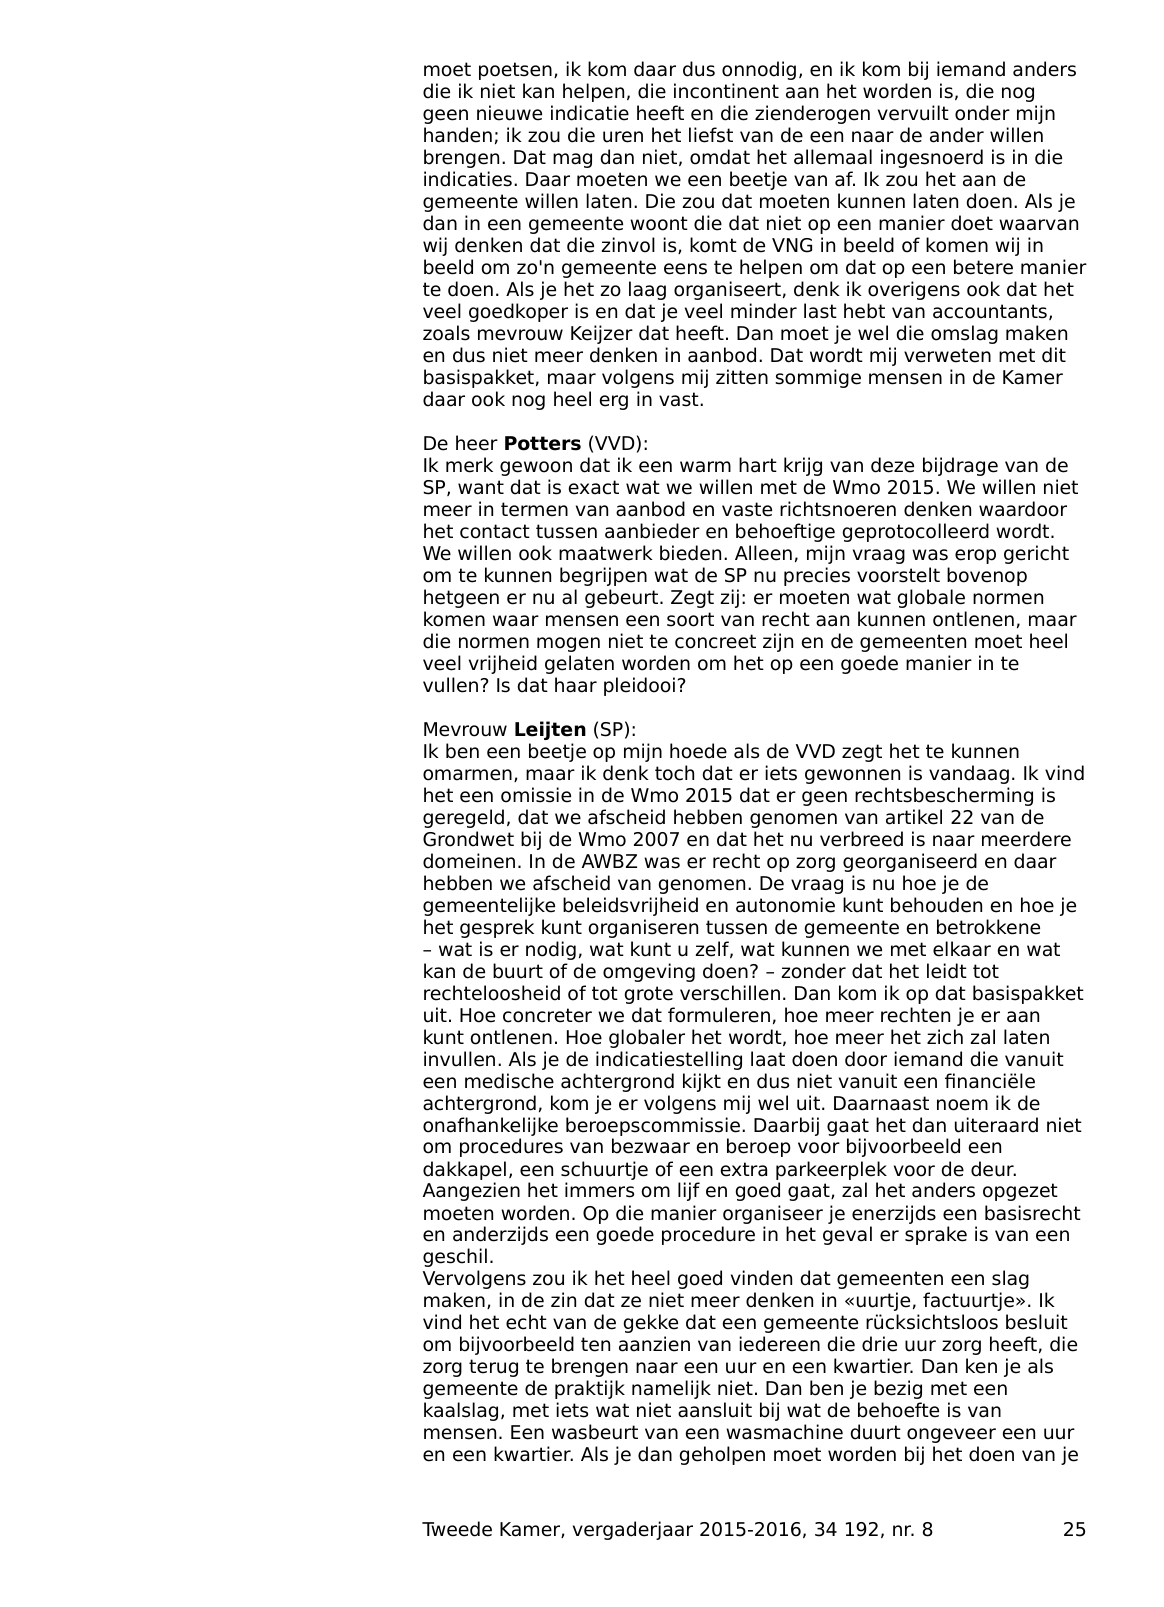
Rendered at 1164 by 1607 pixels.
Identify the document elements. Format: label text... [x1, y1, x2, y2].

text moet poetsen, ik kom daar dus onnodig, en ik kom bij iemand anders die ik niet kan helpen, die incontinent aan het worden is, die nog geen nieuwe indicatie heeft en die zienderogen vervuilt onder mijn handen; ik zou die uren het liefst van de een naar de ander willen brengen. Dat mag dan niet, omdat het allemaal ingesnoerd is in die indicaties. Daar moeten we een beetje van af. Ik zou het aan de gemeente willen laten. Die zou dat moeten kunnen laten doen. Als je dan in een gemeente woont die dat niet op een manier doet waarvan wij denken dat die zinvol is, komt de VNG in beeld of komen wij in beeld om zo'n gemeente eens te helpen om dat op een betere manier te doen. Als je het zo laag organiseert, denk ik overigens ook dat het veel goedkoper is en dat je veel minder last hebt van accountants, zoals mevrouw Keijzer dat heeft. Dan moet je wel die omslag maken en dus niet meer denken in aanbod. Dat wordt mij verweten met dit basispakket, maar volgens mij zitten sommige mensen in de Kamer daar ook nog heel erg in vast. [422, 59, 1087, 411]
text Vervolgens zou ik het heel goed vinden dat gemeenten een slag maken, in de zin dat ze niet meer denken in «uurtje, factuurtje». Ik vind het echt van de gekke dat een gemeente rücksichtsloos besluit om bijvoorbeeld ten aanzien van iedereen die drie uur zorg heeft, die zorg terug te brengen naar een uur en een kwartier. Dan ken je als gemeente de praktijk namelijk niet. Dan ben je bezig met een kaalslag, met iets wat niet aansluit bij wat de behoefte is van mensen. Een wasbeurt van een wasmachine duurt ongeveer een uur en een kwartier. Als je dan geholpen moet worden bij het doen van je [422, 1268, 1087, 1466]
text Mevrouw Leijten (SP): [422, 719, 1087, 741]
text De heer Potters (VVD): [422, 433, 1087, 455]
text Ik ben een beetje op mijn hoede als de VVD zegt het te kunnen omarmen, maar ik denk toch dat er iets gewonnen is vandaag. Ik vind het een omissie in de Wmo 2015 dat er geen rechtsbescherming is geregeld, dat we afscheid hebben genomen van artikel 22 van de Grondwet bij de Wmo 2007 en dat het nu verbreed is naar meerdere domeinen. In de AWBZ was er recht op zorg georganiseerd en daar hebben we afscheid van genomen. De vraag is nu hoe je de gemeentelijke beleidsvrijheid en autonomie kunt behouden en hoe je het gesprek kunt organiseren tussen de gemeente en betrokkene – wat is er nodig, wat kunt u zelf, wat kunnen we met elkaar en wat kan de buurt of de omgeving doen? – zonder dat het leidt tot rechteloosheid of tot grote verschillen. Dan kom ik op dat basispakket uit. Hoe concreter we dat formuleren, hoe meer rechten je er aan kunt ontlenen. Hoe globaler het wordt, hoe meer het zich zal laten invullen. Als je de indicatiestelling laat doen door iemand die vanuit een medische achtergrond kijkt en dus niet vanuit een financiële achtergrond, kom je er volgens mij wel uit. Daarnaast noem ik de onafhankelijke beroepscommissie. Daarbij gaat het dan uiteraard niet om procedures van bezwaar en beroep voor bijvoorbeeld een dakkapel, een schuurtje of een extra parkeerplek voor de deur. Aangezien het immers om lijf en goed gaat, zal het anders opgezet moeten worden. Op die manier organiseer je enerzijds een basisrecht en anderzijds een goede procedure in het geval er sprake is van een geschil. [422, 741, 1087, 1268]
text Ik merk gewoon dat ik een warm hart krijg van deze bijdrage van de SP, want dat is exact wat we willen met de Wmo 2015. We willen niet meer in termen van aanbod en vaste richtsnoeren denken waardoor het contact tussen aanbieder en behoeftige geprotocolleerd wordt. We willen ook maatwerk bieden. Alleen, mijn vraag was erop gericht om te kunnen begrijpen wat de SP nu precies voorstelt bovenop hetgeen er nu al gebeurt. Zegt zij: er moeten wat globale normen komen waar mensen een soort van recht aan kunnen ontlenen, maar die normen mogen niet te concreet zijn en de gemeenten moet heel veel vrijheid gelaten worden om het op een goede manier in te vullen? Is dat haar pleidooi? [422, 455, 1087, 697]
